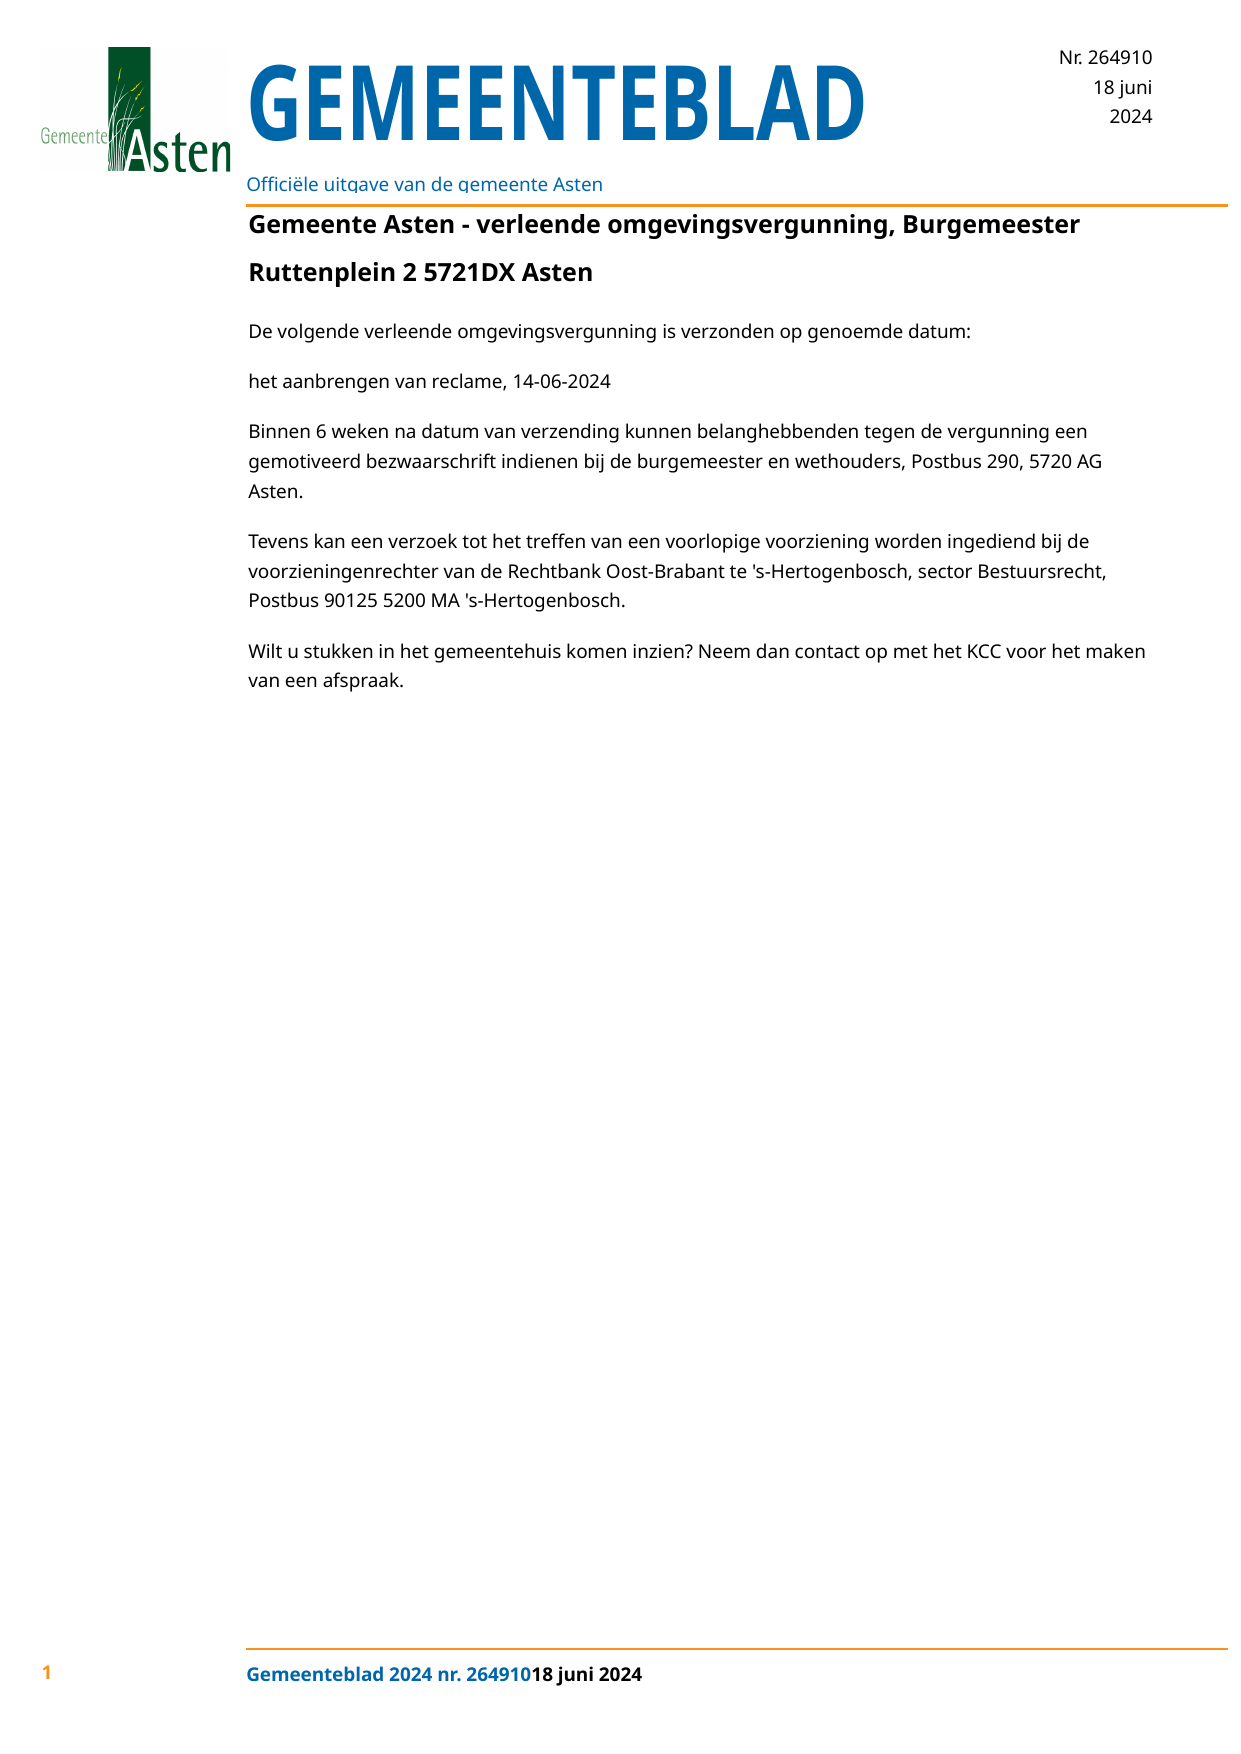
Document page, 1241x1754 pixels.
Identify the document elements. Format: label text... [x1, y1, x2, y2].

text Gemeente Asten - verleende omgevingsvergunning, Burgemeester Ruttenplein 2 5721DX Asten [248, 207, 1152, 288]
text Wilt u stukken in het gemeentehuis komen inzien? Neem dan contact op met het KCC voor het maken van een afspraak. [248, 638, 1152, 693]
text De volgende verleende omgevingsvergunning is verzonden op genoemde datum: [248, 318, 1152, 344]
picture [41, 47, 231, 172]
text het aanbrengen van reclame, 14-06-2024 [248, 368, 1152, 394]
text Binnen 6 weken na datum van verzending kunnen belanghebbenden tegen de vergunning een gemotiveerd bezwaarschrift indienen bij de burgemeester en wethouders, Postbus 290, 5720 AG Asten. [248, 419, 1152, 504]
text Tevens kan een verzoek tot het treffen van een voorlopige voorziening worden ingediend bij de voorzieningenrechter van de Rechtbank Oost-Brabant te 's-Hertogenbosch, sector Bestuursrecht, Postbus 90125 5200 MA 's-Hertogenbosch. [248, 528, 1152, 613]
